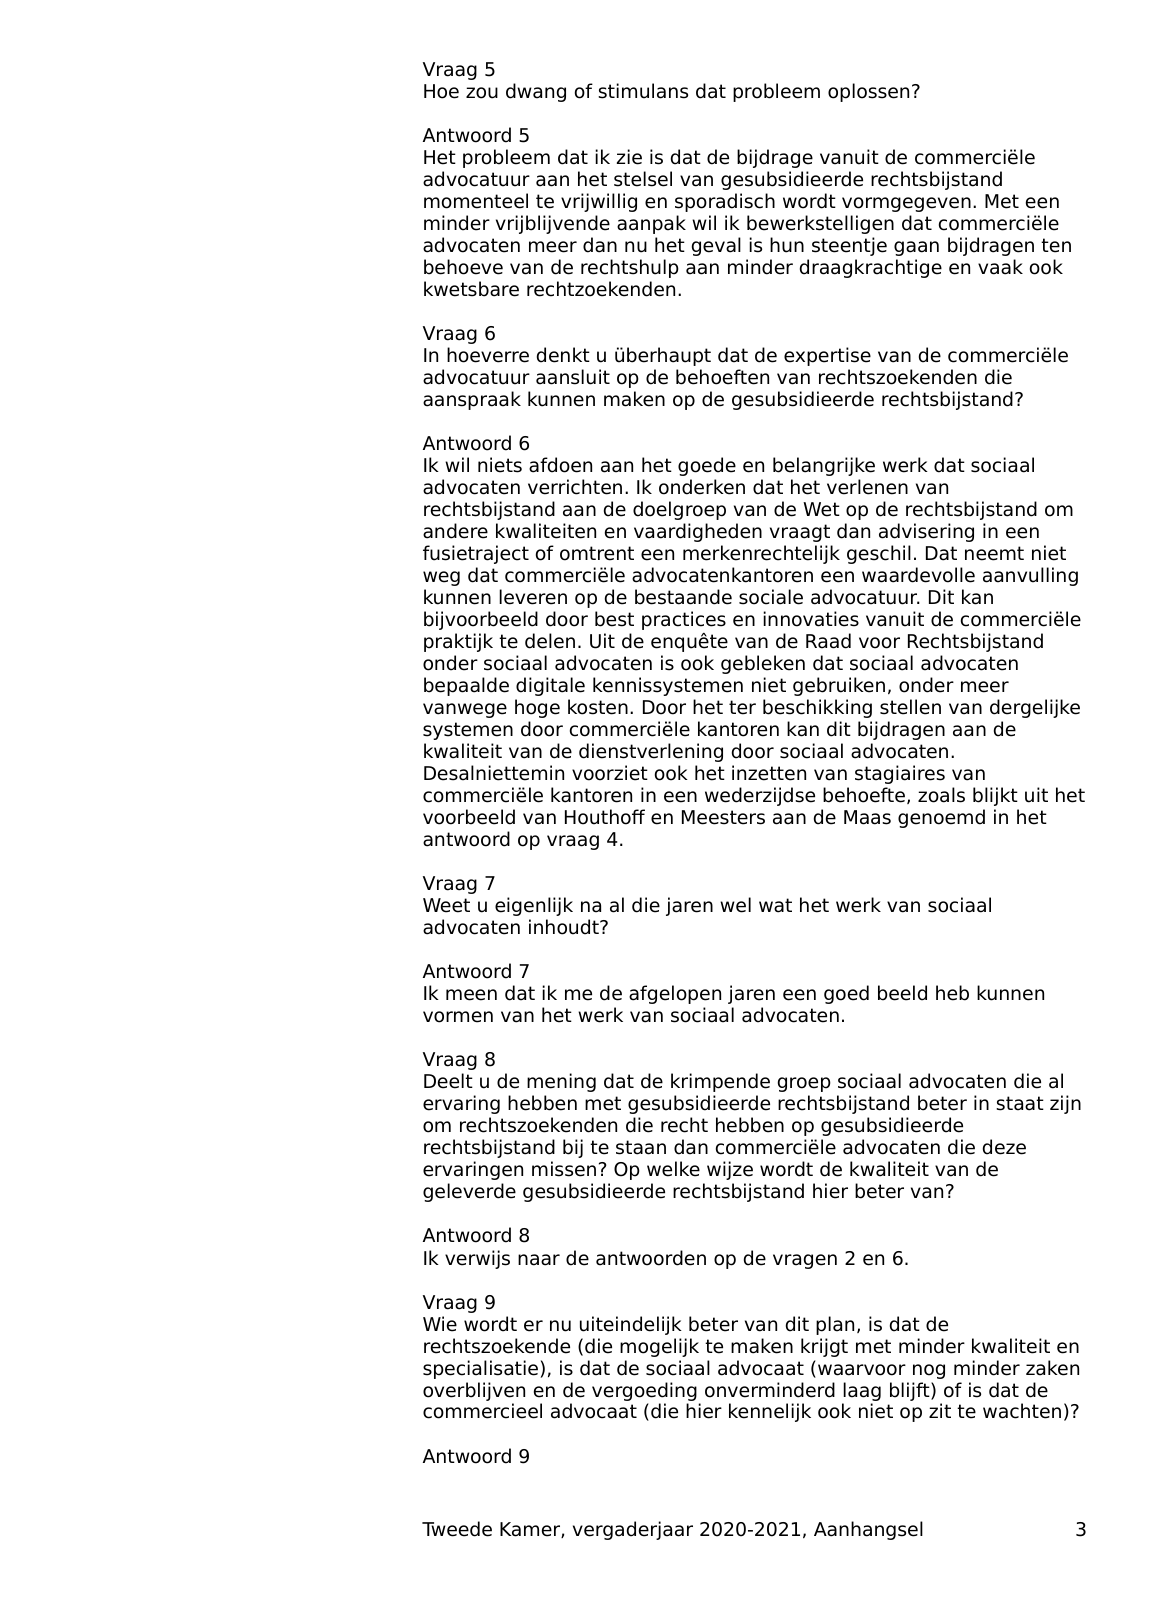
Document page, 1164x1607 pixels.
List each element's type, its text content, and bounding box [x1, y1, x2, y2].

text Vraag 8 [422, 1049, 1087, 1071]
text Antwoord 8 [422, 1225, 1087, 1247]
text Vraag 9 [422, 1292, 1087, 1313]
text Wie wordt er nu uiteindelijk beter van dit plan, is dat de rechtszoekende (die mogelijk te maken krijgt met minder kwaliteit en specialisatie), is dat de sociaal advocaat (waarvoor nog minder zaken overblijven en de vergoeding onverminderd laag blijft) of is dat de commercieel advocaat (die hier kennelijk ook niet op zit te wachten)? [422, 1313, 1087, 1423]
text Vraag 5 [422, 59, 1087, 81]
text Weet u eigenlijk na al die jaren wel wat het werk van sociaal advocaten inhoudt? [422, 895, 1087, 939]
text Antwoord 7 [422, 961, 1087, 983]
text Het probleem dat ik zie is dat de bijdrage vanuit de commerciële advocatuur aan het stelsel van gesubsidieerde rechtsbijstand momenteel te vrijwillig en sporadisch wordt vormgegeven. Met een minder vrijblijvende aanpak wil ik bewerkstelligen dat commerciële advocaten meer dan nu het geval is hun steentje gaan bijdragen ten behoeve van de rechtshulp aan minder draagkrachtige en vaak ook kwetsbare rechtzoekenden. [422, 147, 1087, 301]
text Ik wil niets afdoen aan het goede en belangrijke werk dat sociaal advocaten verrichten. Ik onderken dat het verlenen van rechtsbijstand aan de doelgroep van de Wet op de rechtsbijstand om andere kwaliteiten en vaardigheden vraagt dan advisering in een fusietraject of omtrent een merkenrechtelijk geschil. Dat neemt niet weg dat commerciële advocatenkantoren een waardevolle aanvulling kunnen leveren op de bestaande sociale advocatuur. Dit kan bijvoorbeeld door best practices en innovaties vanuit de commerciële praktijk te delen. Uit de enquête van de Raad voor Rechtsbijstand onder sociaal advocaten is ook gebleken dat sociaal advocaten bepaalde digitale kennissystemen niet gebruiken, onder meer vanwege hoge kosten. Door het ter beschikking stellen van dergelijke systemen door commerciële kantoren kan dit bijdragen aan de kwaliteit van de dienstverlening door sociaal advocaten. Desalniettemin voorziet ook het inzetten van stagiaires van commerciële kantoren in een wederzijdse behoefte, zoals blijkt uit het voorbeeld van Houthoff en Meesters aan de Maas genoemd in het antwoord op vraag 4. [422, 455, 1087, 851]
text Antwoord 6 [422, 433, 1087, 455]
text Ik meen dat ik me de afgelopen jaren een goed beeld heb kunnen vormen van het werk van sociaal advocaten. [422, 983, 1087, 1027]
text Vraag 7 [422, 873, 1087, 895]
text Antwoord 5 [422, 125, 1087, 147]
text Deelt u de mening dat de krimpende groep sociaal advocaten die al ervaring hebben met gesubsidieerde rechtsbijstand beter in staat zijn om rechtszoekenden die recht hebben op gesubsidieerde rechtsbijstand bij te staan dan commerciële advocaten die deze ervaringen missen? Op welke wijze wordt de kwaliteit van de geleverde gesubsidieerde rechtsbijstand hier beter van? [422, 1071, 1087, 1203]
text In hoeverre denkt u überhaupt dat de expertise van de commerciële advocatuur aansluit op de behoeften van rechtszoekenden die aanspraak kunnen maken op de gesubsidieerde rechtsbijstand? [422, 345, 1087, 411]
text Hoe zou dwang of stimulans dat probleem oplossen? [422, 81, 1087, 103]
text Vraag 6 [422, 323, 1087, 345]
text Ik verwijs naar de antwoorden op de vragen 2 en 6. [422, 1247, 1087, 1269]
text Antwoord 9 [422, 1446, 1087, 1468]
